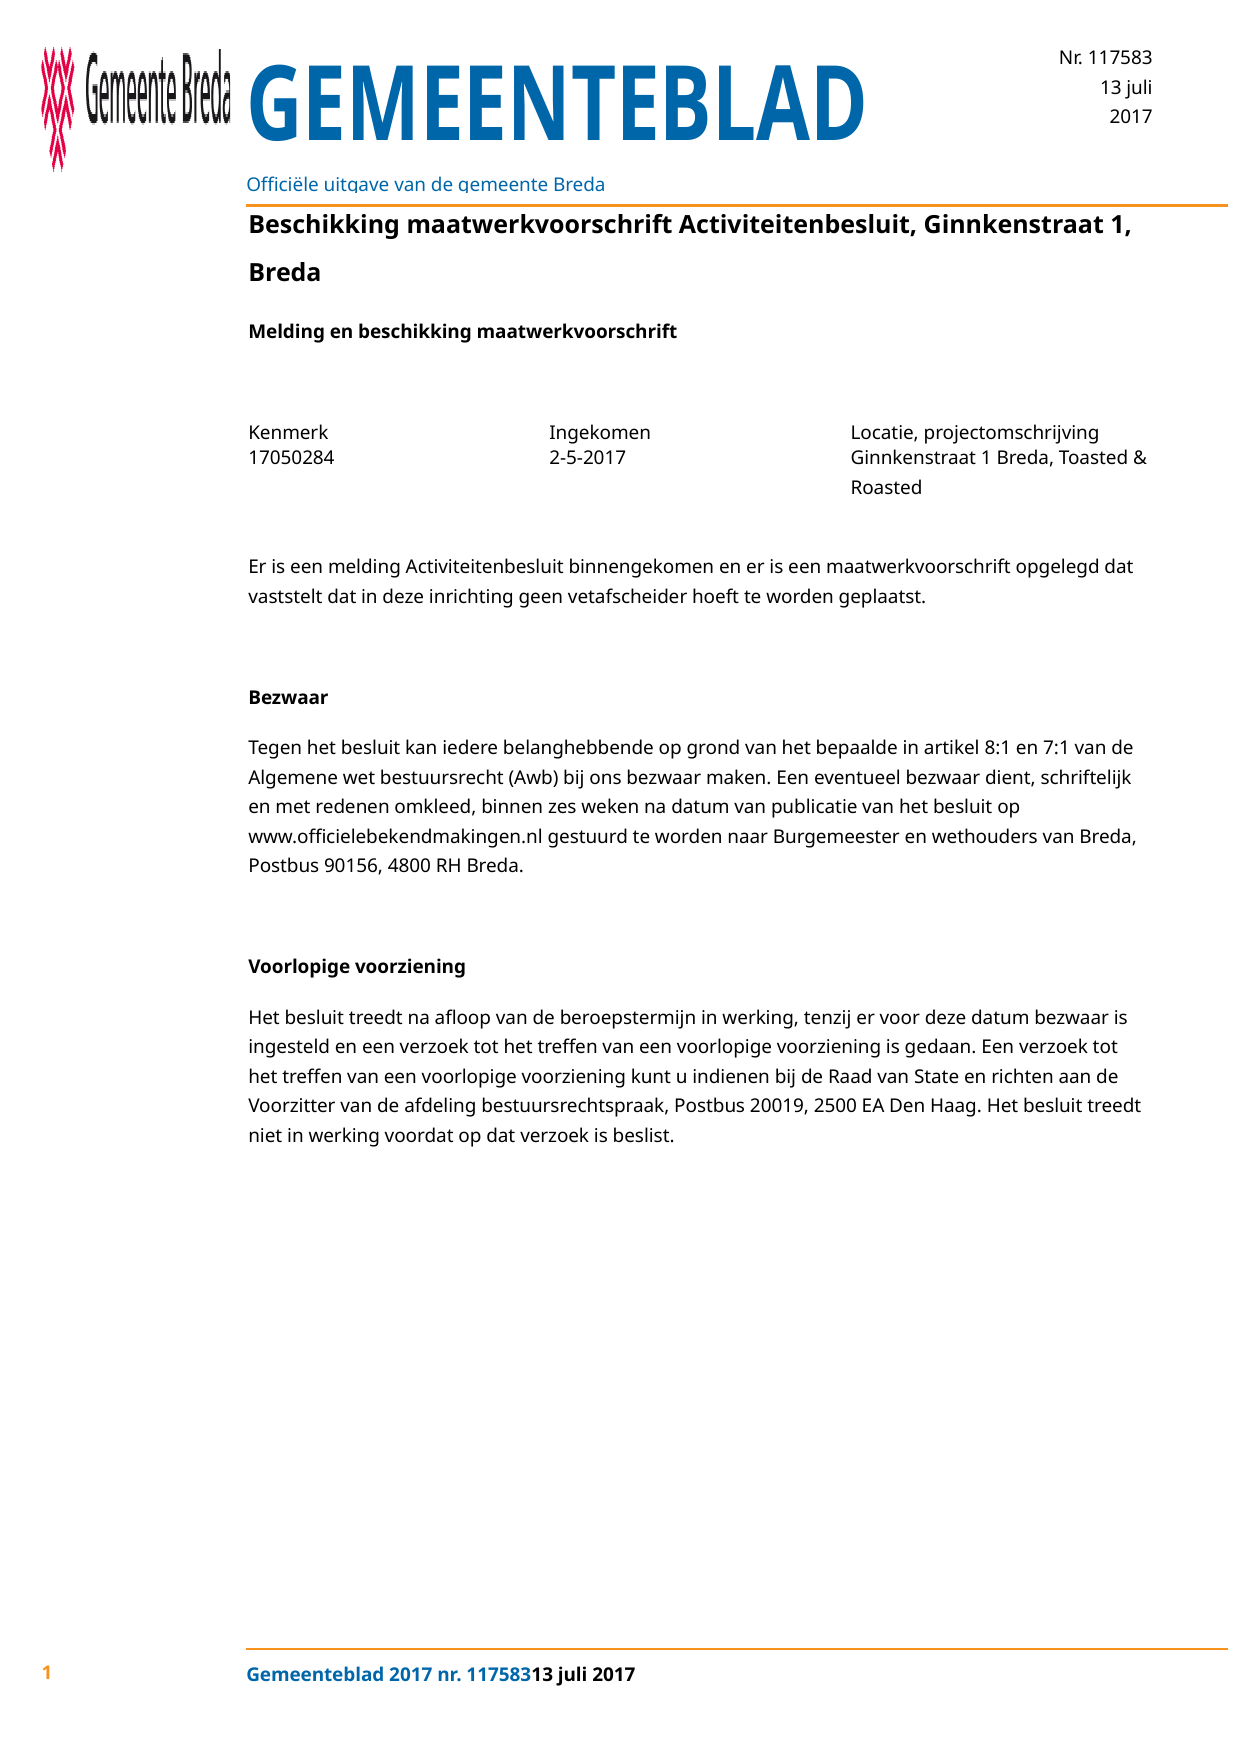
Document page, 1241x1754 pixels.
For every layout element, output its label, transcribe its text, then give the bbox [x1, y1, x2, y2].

text Tegen het besluit kan iedere belanghebbende op grond van het bepaalde in artikel 8:1 en 7:1 van de Algemene wet bestuursrecht (Awb) bij ons bezwaar maken. Een eventueel bezwaar dient, schriftelijk en met redenen omkleed, binnen zes weken na datum van publicatie van het besluit op www.officielebekendmakingen.nl gestuurd te worden naar Burgemeester en wethouders van Breda, Postbus 90156, 4800 RH Breda. [248, 734, 1152, 878]
table_cell Ginnkenstraat 1 Breda, Toasted & Roasted [850, 445, 1152, 500]
table_cell 2-5-2017 [549, 445, 850, 500]
picture [41, 47, 231, 172]
text Voorlopige voorziening [248, 953, 1152, 979]
table_header Kenmerk [248, 419, 549, 444]
text Het besluit treedt na afloop van de beroepstermijn in werking, tenzij er voor deze datum bezwaar is ingesteld en een verzoek tot het treffen van een voorlopige voorziening is gedaan. Een verzoek tot het treffen van een voorlopige voorziening kunt u indienen bij de Raad van State en richten aan de Voorzitter van de afdeling bestuursrechtspraak, Postbus 20019, 2500 EA Den Haag. Het besluit treedt niet in werking voordat op dat verzoek is beslist. [248, 1004, 1152, 1148]
text Er is een melding Activiteitenbesluit binnengekomen en er is een maatwerkvoorschrift opgelegd dat vaststelt dat in deze inrichting geen vetafscheider hoeft te worden geplaatst. [248, 553, 1152, 609]
table_header Ingekomen [549, 419, 850, 444]
table_header Locatie, projectomschrijving [850, 419, 1152, 444]
text Bezwaar [248, 684, 1152, 710]
table_cell 17050284 [248, 445, 549, 500]
text Beschikking maatwerkvoorschrift Activiteitenbesluit, Ginnkenstraat 1, Breda [248, 207, 1152, 288]
text Melding en beschikking maatwerkvoorschrift [248, 318, 1152, 344]
